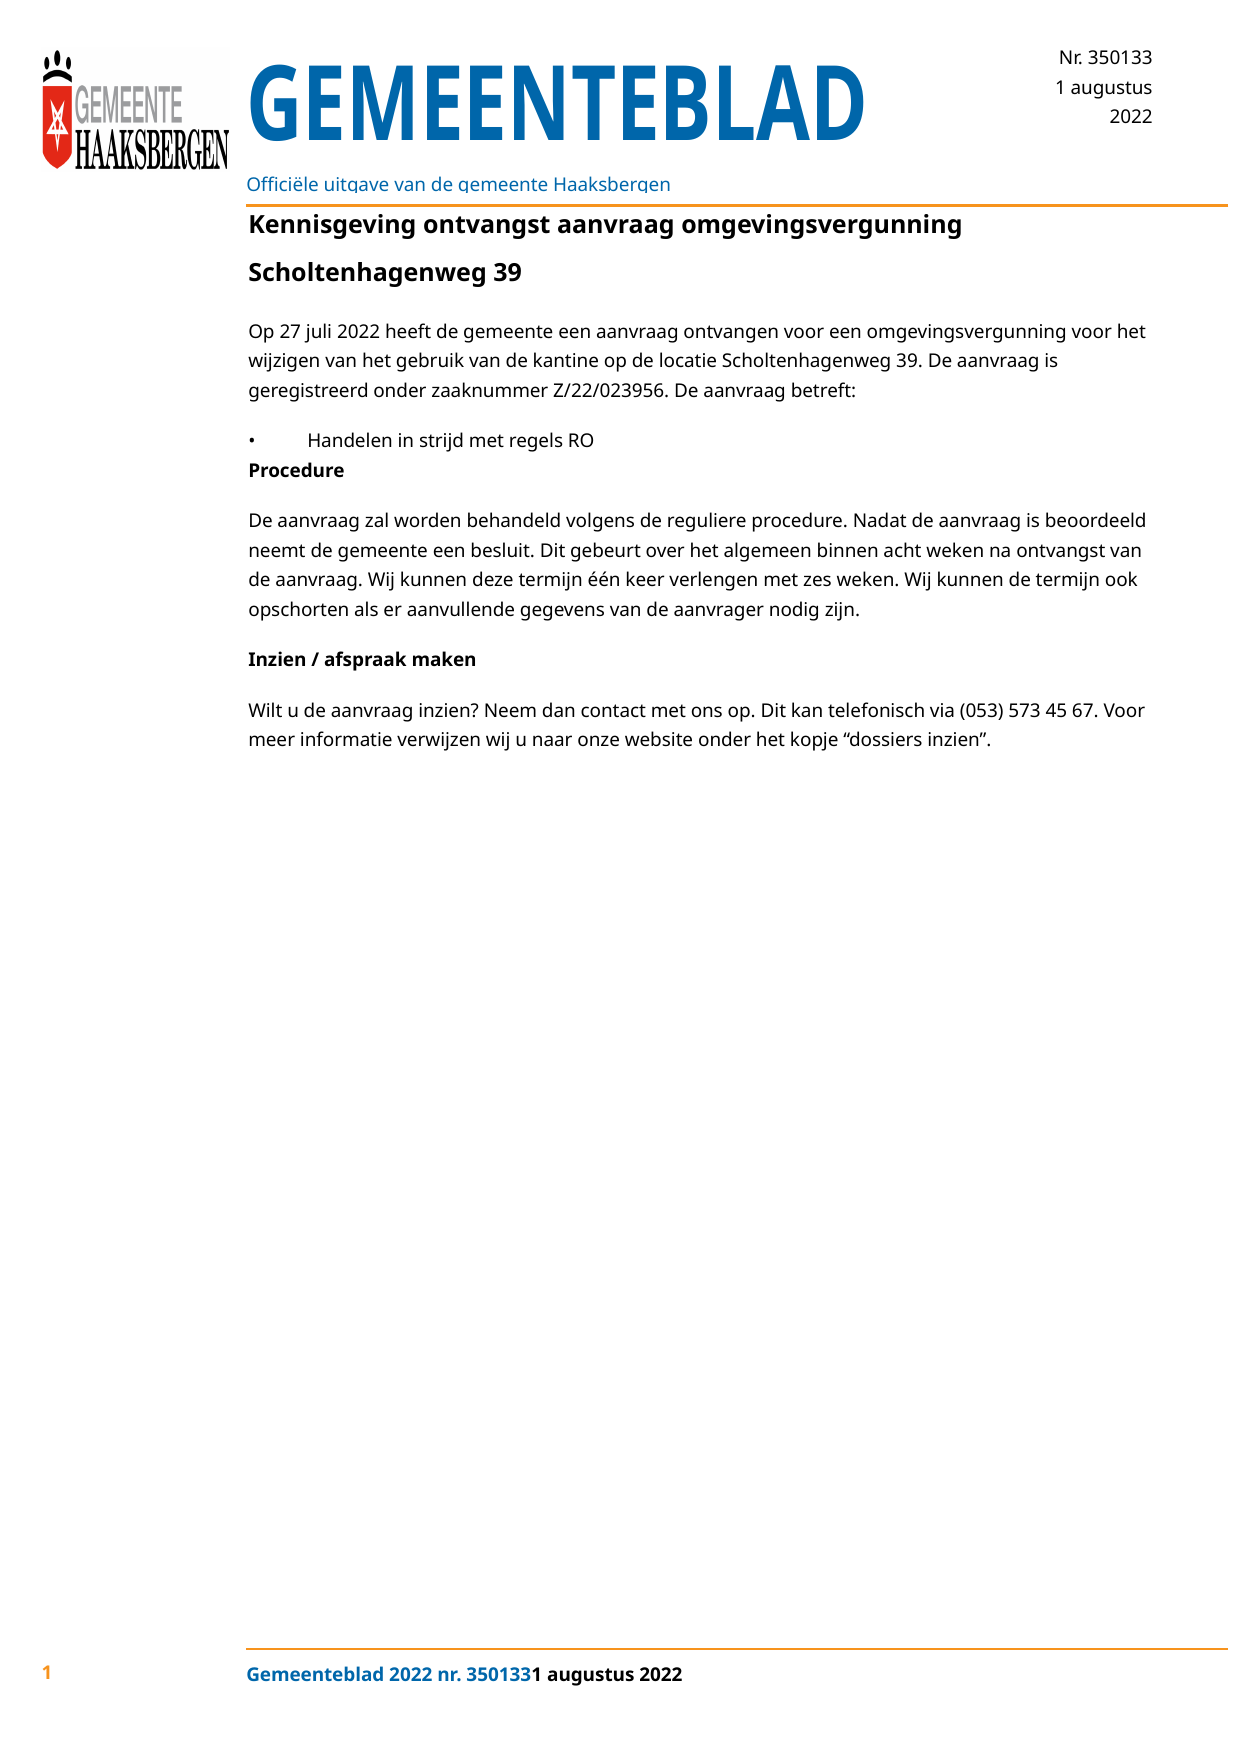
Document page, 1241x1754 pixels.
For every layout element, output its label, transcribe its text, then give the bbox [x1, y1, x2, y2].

text Op 27 juli 2022 heeft de gemeente een aanvraag ontvangen voor een omgevingsvergunning voor het wijzigen van het gebruik van de kantine op de locatie Scholtenhagenweg 39. De aanvraag is geregistreerd onder zaaknummer Z/22/023956. De aanvraag betreft: [248, 318, 1152, 403]
text Kennisgeving ontvangst aanvraag omgevingsvergunning Scholtenhagenweg 39 [248, 207, 1152, 288]
list Handelen in strijd met regels RO [248, 427, 1152, 453]
text De aanvraag zal worden behandeld volgens de reguliere procedure. Nadat de aanvraag is beoordeeld neemt de gemeente een besluit. Dit gebeurt over het algemeen binnen acht weken na ontvangst van de aanvraag. Wij kunnen deze termijn één keer verlengen met zes weken. Wij kunnen de termijn ook opschorten als er aanvullende gegevens van de aanvrager nodig zijn. [248, 507, 1152, 622]
text Wilt u de aanvraag inzien? Neem dan contact met ons op. Dit kan telefonisch via (053) 573 45 67. Voor meer informatie verwijzen wij u naar onze website onder het kopje “dossiers inzien”. [248, 697, 1152, 752]
picture [41, 47, 231, 172]
text Procedure [248, 457, 1152, 483]
text Inzien / afspraak maken [248, 647, 1152, 672]
